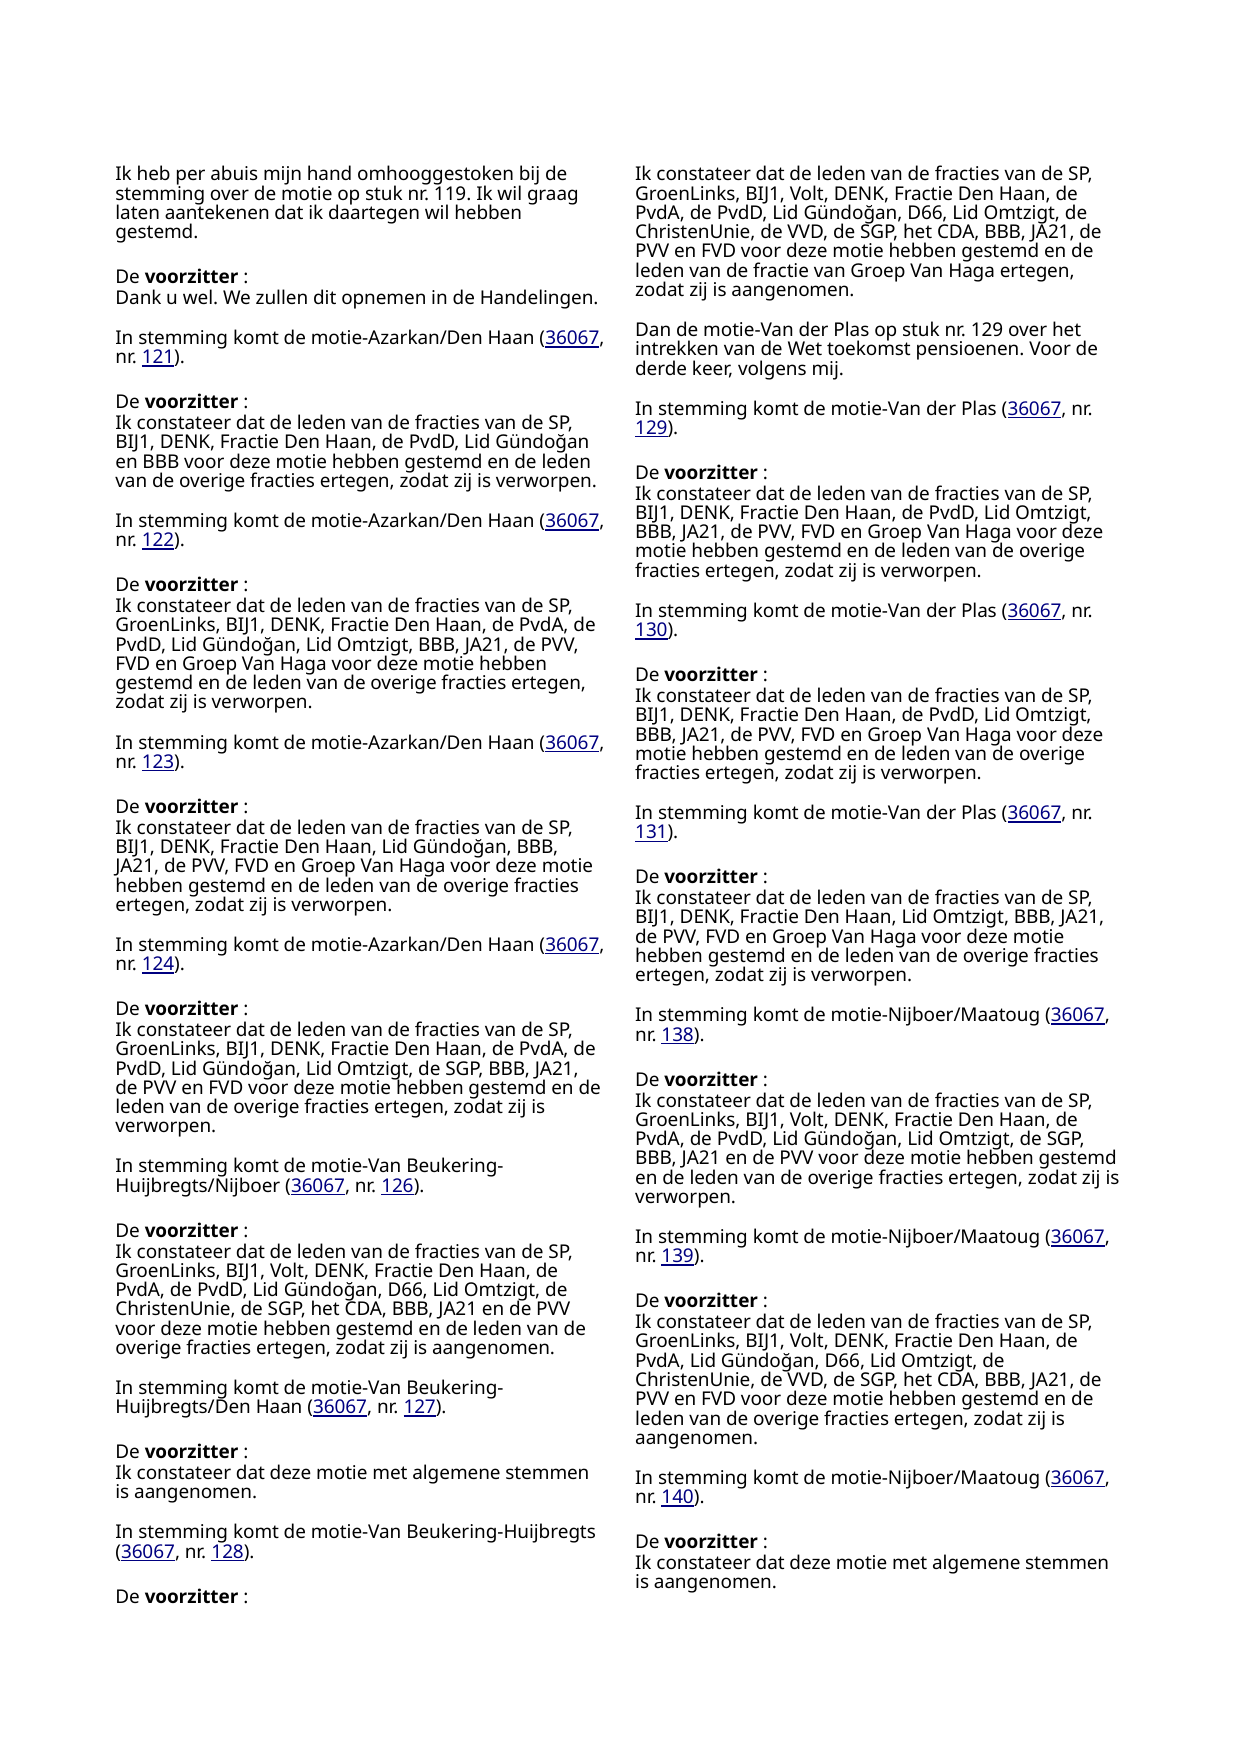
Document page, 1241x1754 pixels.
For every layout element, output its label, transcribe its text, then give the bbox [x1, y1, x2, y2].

text In stemming komt de motie-Van der Plas (36067, nr. 131). [635, 804, 1125, 843]
text De voorzitter : [115, 995, 605, 1021]
text De voorzitter : [635, 1066, 1125, 1092]
text De voorzitter : [635, 459, 1125, 485]
text De voorzitter : [115, 793, 605, 819]
text In stemming komt de motie-Van Beukering-Huijbregts/Den Haan (36067, nr. 127). [115, 1379, 605, 1418]
text Ik constateer dat de leden van de fracties van de SP, GroenLinks, BIJ1, Volt, DENK, Fractie Den Haan, de PvdA, de PvdD, Lid Gündoğan, D66, Lid Omtzigt, de ChristenUnie, de VVD, de SGP, het CDA, BBB, JA21, de PVV en FVD voor deze motie hebben gestemd en de leden van de fractie van Groep Van Haga ertegen, zodat zij is aangenomen. [635, 165, 1125, 300]
text Ik constateer dat deze motie met algemene stemmen is aangenomen. [115, 1464, 605, 1503]
text De voorzitter : [635, 863, 1125, 889]
text De voorzitter : [635, 1528, 1125, 1554]
text Ik constateer dat de leden van de fracties van de SP, BIJ1, DENK, Fractie Den Haan, Lid Gündoğan, BBB, JA21, de PVV, FVD en Groep Van Haga voor deze motie hebben gestemd en de leden van de overige fracties ertegen, zodat zij is verworpen. [115, 819, 605, 915]
text Ik constateer dat de leden van de fracties van de SP, GroenLinks, BIJ1, Volt, DENK, Fractie Den Haan, de PvdA, de PvdD, Lid Gündoğan, Lid Omtzigt, de SGP, BBB, JA21 en de PVV voor deze motie hebben gestemd en de leden van de overige fracties ertegen, zodat zij is verworpen. [635, 1092, 1125, 1207]
text In stemming komt de motie-Nijboer/Maatoug (36067, nr. 140). [635, 1469, 1125, 1507]
text De voorzitter : [115, 1438, 605, 1464]
text Ik constateer dat de leden van de fracties van de SP, BIJ1, DENK, Fractie Den Haan, de PvdD, Lid Gündoğan en BBB voor deze motie hebben gestemd en de leden van de overige fracties ertegen, zodat zij is verworpen. [115, 414, 605, 491]
text De voorzitter : [635, 661, 1125, 687]
text In stemming komt de motie-Azarkan/Den Haan (36067, nr. 123). [115, 734, 605, 772]
text Ik constateer dat de leden van de fracties van de SP, GroenLinks, BIJ1, DENK, Fractie Den Haan, de PvdA, de PvdD, Lid Gündoğan, Lid Omtzigt, BBB, JA21, de PVV, FVD en Groep Van Haga voor deze motie hebben gestemd en de leden van de overige fracties ertegen, zodat zij is verworpen. [115, 597, 605, 713]
text Ik constateer dat deze motie met algemene stemmen is aangenomen. [635, 1554, 1125, 1592]
text Ik constateer dat de leden van de fracties van de SP, BIJ1, DENK, Fractie Den Haan, de PvdD, Lid Omtzigt, BBB, JA21, de PVV, FVD en Groep Van Haga voor deze motie hebben gestemd en de leden van de overige fracties ertegen, zodat zij is verworpen. [635, 485, 1125, 581]
text In stemming komt de motie-Nijboer/Maatoug (36067, nr. 138). [635, 1006, 1125, 1045]
text De voorzitter : [115, 1583, 605, 1609]
text De voorzitter : [635, 1287, 1125, 1313]
text Dank u wel. We zullen dit opnemen in de Handelingen. [115, 289, 605, 308]
text Ik constateer dat de leden van de fracties van de SP, GroenLinks, BIJ1, Volt, DENK, Fractie Den Haan, de PvdA, Lid Gündoğan, D66, Lid Omtzigt, de ChristenUnie, de VVD, de SGP, het CDA, BBB, JA21, de PVV en FVD voor deze motie hebben gestemd en de leden van de overige fracties ertegen, zodat zij is aangenomen. [635, 1313, 1125, 1448]
text De voorzitter : [115, 571, 605, 597]
text In stemming komt de motie-Van der Plas (36067, nr. 130). [635, 602, 1125, 640]
text Ik heb per abuis mijn hand omhooggestoken bij de stemming over de motie op stuk nr. 119. Ik wil graag laten aantekenen dat ik daartegen wil hebben gestemd. [115, 165, 605, 242]
text De voorzitter : [115, 1217, 605, 1243]
text Ik constateer dat de leden van de fracties van de SP, BIJ1, DENK, Fractie Den Haan, Lid Omtzigt, BBB, JA21, de PVV, FVD en Groep Van Haga voor deze motie hebben gestemd en de leden van de overige fracties ertegen, zodat zij is verworpen. [635, 889, 1125, 986]
text In stemming komt de motie-Nijboer/Maatoug (36067, nr. 139). [635, 1228, 1125, 1267]
text De voorzitter : [115, 388, 605, 414]
text In stemming komt de motie-Van der Plas (36067, nr. 129). [635, 399, 1125, 438]
text In stemming komt de motie-Azarkan/Den Haan (36067, nr. 121). [115, 329, 605, 368]
text In stemming komt de motie-Van Beukering-Huijbregts (36067, nr. 128). [115, 1523, 605, 1562]
text Ik constateer dat de leden van de fracties van de SP, GroenLinks, BIJ1, Volt, DENK, Fractie Den Haan, de PvdA, de PvdD, Lid Gündoğan, D66, Lid Omtzigt, de ChristenUnie, de SGP, het CDA, BBB, JA21 en de PVV voor deze motie hebben gestemd en de leden van de overige fracties ertegen, zodat zij is aangenomen. [115, 1243, 605, 1358]
text In stemming komt de motie-Azarkan/Den Haan (36067, nr. 122). [115, 512, 605, 551]
text Ik constateer dat de leden van de fracties van de SP, BIJ1, DENK, Fractie Den Haan, de PvdD, Lid Omtzigt, BBB, JA21, de PVV, FVD en Groep Van Haga voor deze motie hebben gestemd en de leden van de overige fracties ertegen, zodat zij is verworpen. [635, 687, 1125, 783]
text Dan de motie-Van der Plas op stuk nr. 129 over het intrekken van de Wet toekomst pensioenen. Voor de derde keer, volgens mij. [635, 321, 1125, 379]
text Ik constateer dat de leden van de fracties van de SP, GroenLinks, BIJ1, DENK, Fractie Den Haan, de PvdA, de PvdD, Lid Gündoğan, Lid Omtzigt, de SGP, BBB, JA21, de PVV en FVD voor deze motie hebben gestemd en de leden van de overige fracties ertegen, zodat zij is verworpen. [115, 1021, 605, 1137]
text In stemming komt de motie-Azarkan/Den Haan (36067, nr. 124). [115, 936, 605, 974]
text In stemming komt de motie-Van Beukering-Huijbregts/Nijboer (36067, nr. 126). [115, 1157, 605, 1196]
text De voorzitter : [115, 263, 605, 289]
